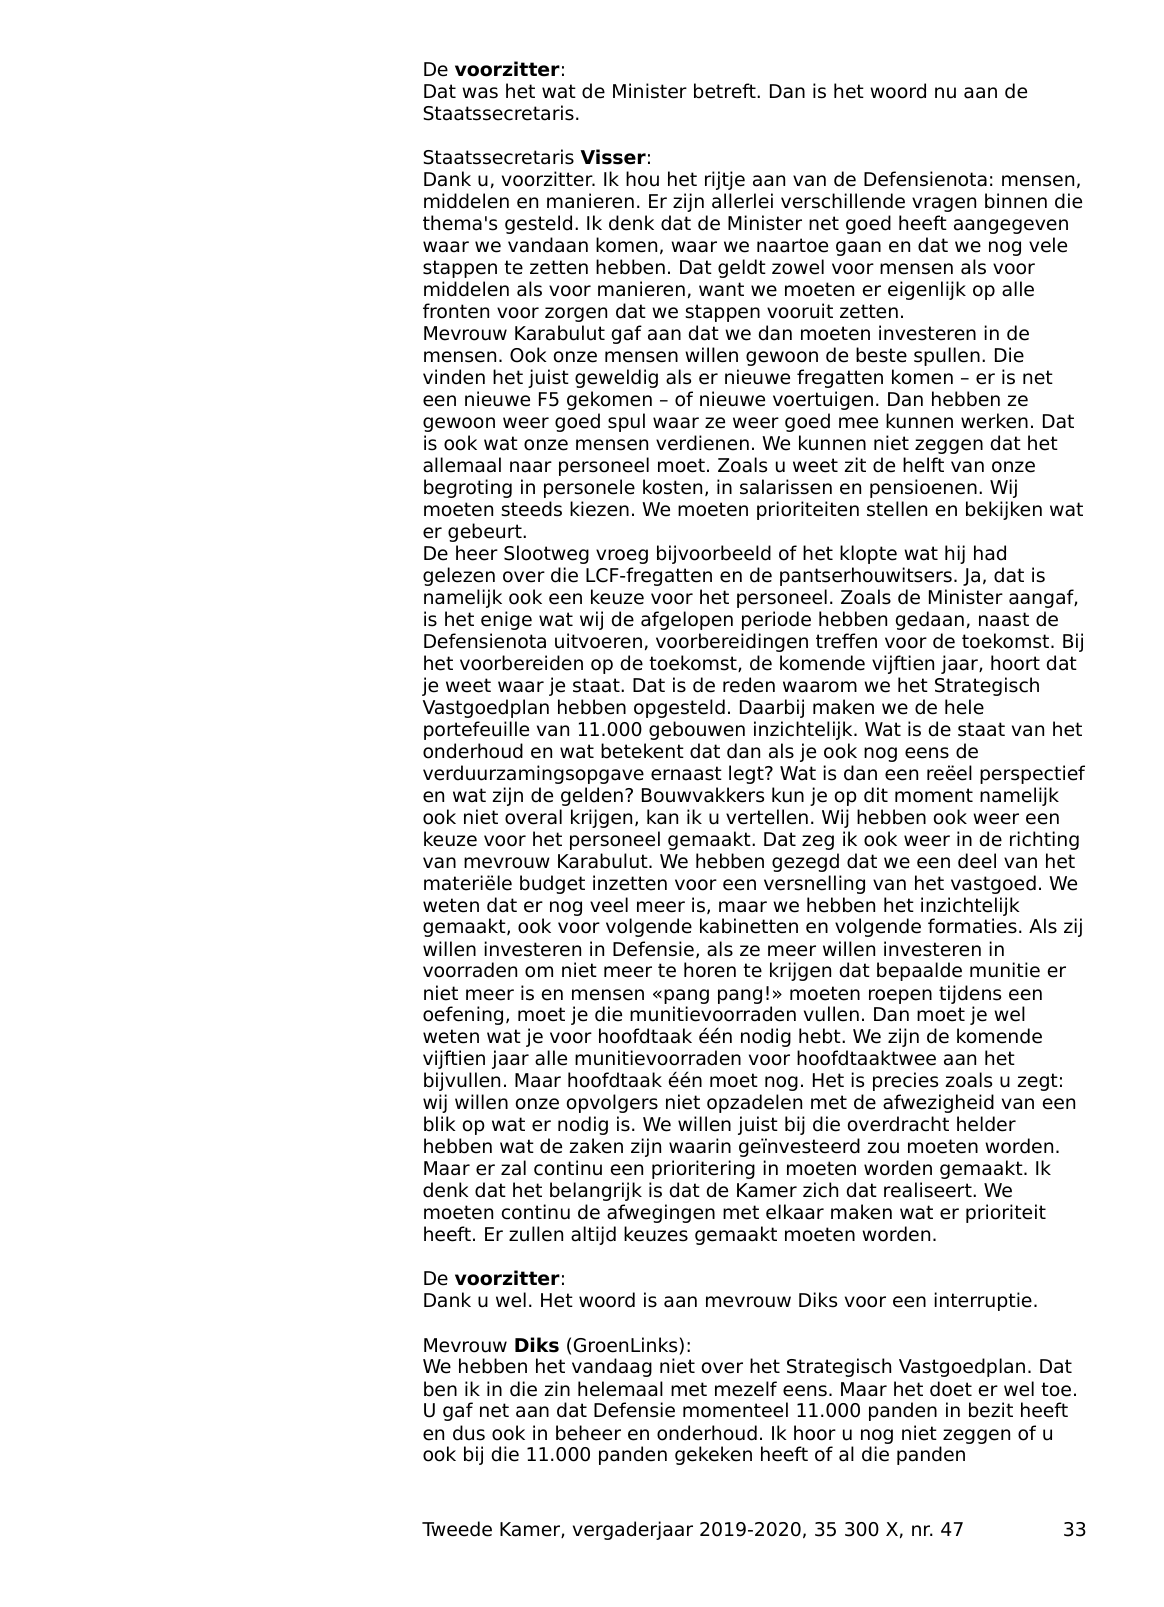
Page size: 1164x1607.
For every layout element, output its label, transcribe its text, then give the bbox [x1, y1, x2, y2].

text Dat was het wat de Minister betreft. Dan is het woord nu aan de Staatssecretaris. [422, 81, 1087, 125]
text Mevrouw Diks (GroenLinks): [422, 1334, 1087, 1356]
text Dank u, voorzitter. Ik hou het rijtje aan van de Defensienota: mensen, middelen en manieren. Er zijn allerlei verschillende vragen binnen die thema's gesteld. Ik denk dat de Minister net goed heeft aangegeven waar we vandaan komen, waar we naartoe gaan en dat we nog vele stappen te zetten hebben. Dat geldt zowel voor mensen als voor middelen als voor manieren, want we moeten er eigenlijk op alle fronten voor zorgen dat we stappen vooruit zetten. [422, 169, 1087, 323]
text De heer Slootweg vroeg bijvoorbeeld of het klopte wat hij had gelezen over die LCF-fregatten en de pantserhouwitsers. Ja, dat is namelijk ook een keuze voor het personeel. Zoals de Minister aangaf, is het enige wat wij de afgelopen periode hebben gedaan, naast de Defensienota uitvoeren, voorbereidingen treffen voor de toekomst. Bij het voorbereiden op de toekomst, de komende vijftien jaar, hoort dat je weet waar je staat. Dat is de reden waarom we het Strategisch Vastgoedplan hebben opgesteld. Daarbij maken we de hele portefeuille van 11.000 gebouwen inzichtelijk. Wat is de staat van het onderhoud en wat betekent dat dan als je ook nog eens de verduurzamingsopgave ernaast legt? Wat is dan een reëel perspectief en wat zijn de gelden? Bouwvakkers kun je op dit moment namelijk ook niet overal krijgen, kan ik u vertellen. Wij hebben ook weer een keuze voor het personeel gemaakt. Dat zeg ik ook weer in de richting van mevrouw Karabulut. We hebben gezegd dat we een deel van het materiële budget inzetten voor een versnelling van het vastgoed. We weten dat er nog veel meer is, maar we hebben het inzichtelijk gemaakt, ook voor volgende kabinetten en volgende formaties. Als zij willen investeren in Defensie, als ze meer willen investeren in voorraden om niet meer te horen te krijgen dat bepaalde munitie er niet meer is en mensen «pang pang!» moeten roepen tijdens een oefening, moet je die munitievoorraden vullen. Dan moet je wel weten wat je voor hoofdtaak één nodig hebt. We zijn de komende vijftien jaar alle munitievoorraden voor hoofdtaaktwee aan het bijvullen. Maar hoofdtaak één moet nog. Het is precies zoals u zegt: wij willen onze opvolgers niet opzadelen met de afwezigheid van een blik op wat er nodig is. We willen juist bij die overdracht helder hebben wat de zaken zijn waarin geïnvesteerd zou moeten worden. Maar er zal continu een prioritering in moeten worden gemaakt. Ik denk dat het belangrijk is dat de Kamer zich dat realiseert. We moeten continu de afwegingen met elkaar maken wat er prioriteit heeft. Er zullen altijd keuzes gemaakt moeten worden. [422, 543, 1087, 1246]
text Dank u wel. Het woord is aan mevrouw Diks voor een interruptie. [422, 1290, 1087, 1312]
text We hebben het vandaag niet over het Strategisch Vastgoedplan. Dat ben ik in die zin helemaal met mezelf eens. Maar het doet er wel toe. U gaf net aan dat Defensie momenteel 11.000 panden in bezit heeft en dus ook in beheer en onderhoud. Ik hoor u nog niet zeggen of u ook bij die 11.000 panden gekeken heeft of al die panden [422, 1356, 1087, 1466]
text Staatssecretaris Visser: [422, 147, 1087, 169]
text De voorzitter: [422, 59, 1087, 81]
text De voorzitter: [422, 1268, 1087, 1290]
text Mevrouw Karabulut gaf aan dat we dan moeten investeren in de mensen. Ook onze mensen willen gewoon de beste spullen. Die vinden het juist geweldig als er nieuwe fregatten komen – er is net een nieuwe F5 gekomen – of nieuwe voertuigen. Dan hebben ze gewoon weer goed spul waar ze weer goed mee kunnen werken. Dat is ook wat onze mensen verdienen. We kunnen niet zeggen dat het allemaal naar personeel moet. Zoals u weet zit de helft van onze begroting in personele kosten, in salarissen en pensioenen. Wij moeten steeds kiezen. We moeten prioriteiten stellen en bekijken wat er gebeurt. [422, 323, 1087, 543]
